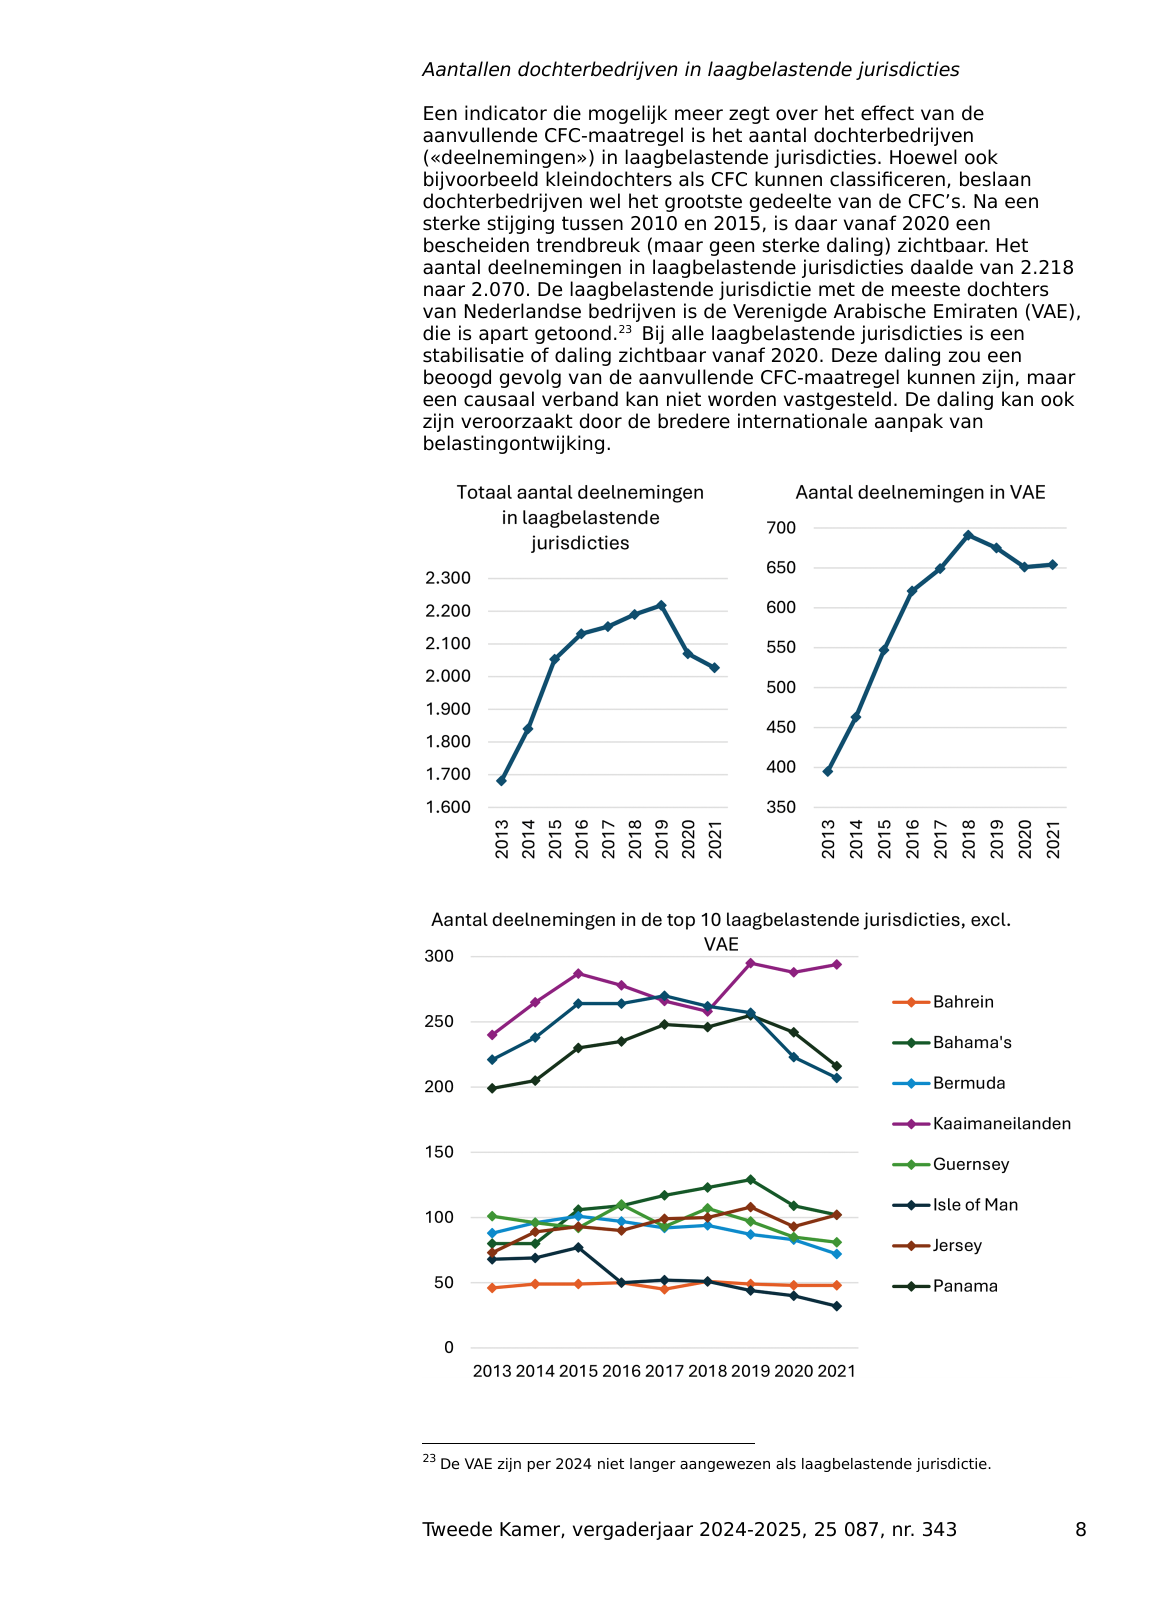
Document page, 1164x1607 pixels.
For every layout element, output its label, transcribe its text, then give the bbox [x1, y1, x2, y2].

subtitle Aantallen dochterbedrijven in laagbelastende jurisdicties [422, 59, 1087, 81]
picture [422, 477, 1072, 867]
text Een indicator die mogelijk meer zegt over het effect van de aanvullende CFC-maatregel is het aantal dochterbedrijven («deelnemingen») in laagbelastende jurisdicties. Hoewel ook bijvoorbeeld kleindochters als CFC kunnen classificeren, beslaan dochterbedrijven wel het grootste gedeelte van de CFC’s. Na een sterke stijging tussen 2010 en 2015, is daar vanaf 2020 een bescheiden trendbreuk (maar geen sterke daling) zichtbaar. Het aantal deelnemingen in laagbelastende jurisdicties daalde van 2.218 naar 2.070. De laagbelastende jurisdictie met de meeste dochters van Nederlandse bedrijven is de Verenigde Arabische Emiraten (VAE), die is apart getoond. Bij alle laagbelastende jurisdicties is een stabilisatie of daling zichtbaar vanaf 2020. Deze daling zou een beoogd gevolg van de aanvullende CFC-maatregel kunnen zijn, maar een causaal verband kan niet worden vastgesteld. De daling kan ook zijn veroorzaakt door de bredere internationale aanpak van belastingontwijking. [422, 103, 1087, 455]
picture [422, 911, 1072, 1378]
text De VAE zijn per 2024 niet langer aangewezen als laagbelastende jurisdictie. [422, 1452, 1087, 1474]
